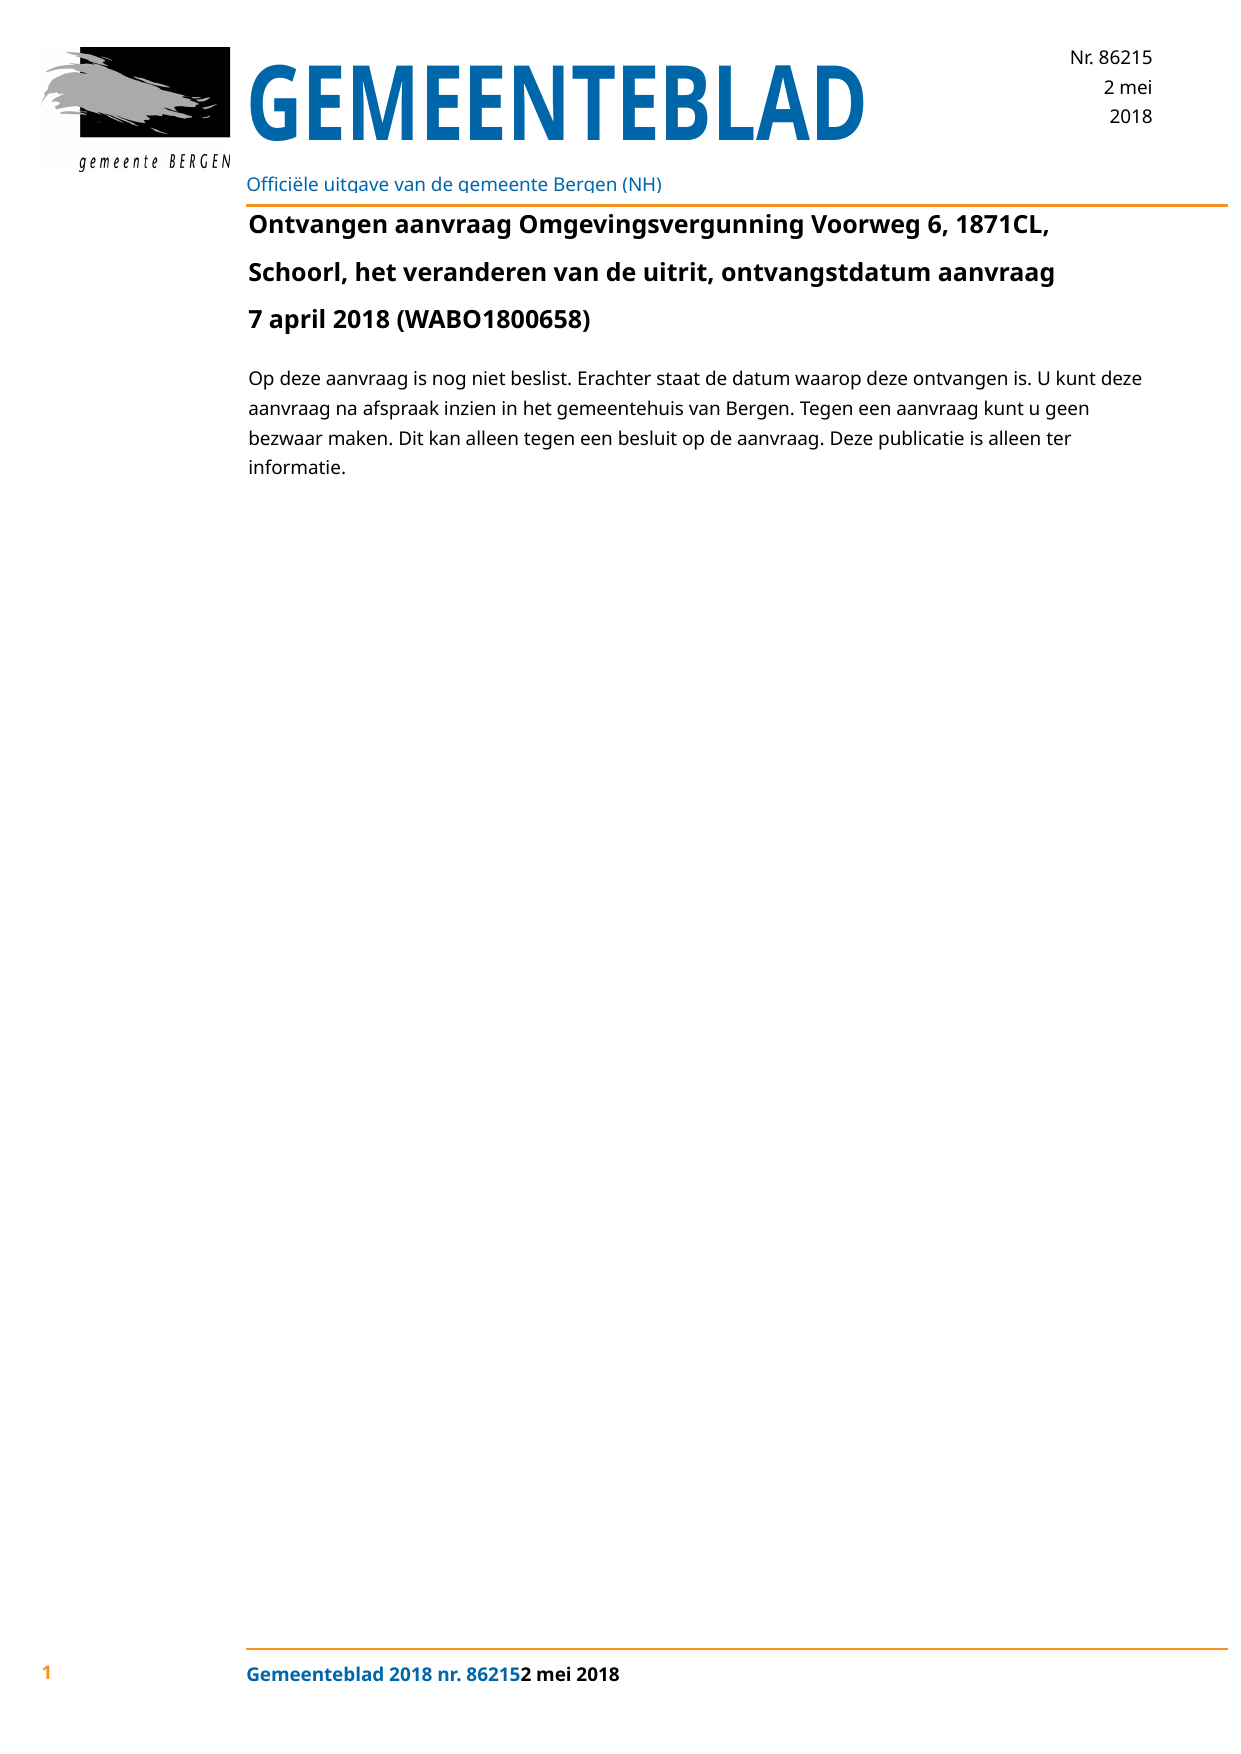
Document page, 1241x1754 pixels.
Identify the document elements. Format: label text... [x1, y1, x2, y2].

text Ontvangen aanvraag Omgevingsvergunning Voorweg 6, 1871CL, Schoorl, het veranderen van de uitrit, ontvangstdatum aanvraag 7 april 2018 (WABO1800658) [248, 207, 1152, 336]
picture [41, 47, 231, 172]
text Op deze aanvraag is nog niet beslist. Erachter staat de datum waarop deze ontvangen is. U kunt deze aanvraag na afspraak inzien in het gemeentehuis van Bergen. Tegen een aanvraag kunt u geen bezwaar maken. Dit kan alleen tegen een besluit op de aanvraag. Deze publicatie is alleen ter informatie. [248, 366, 1152, 480]
